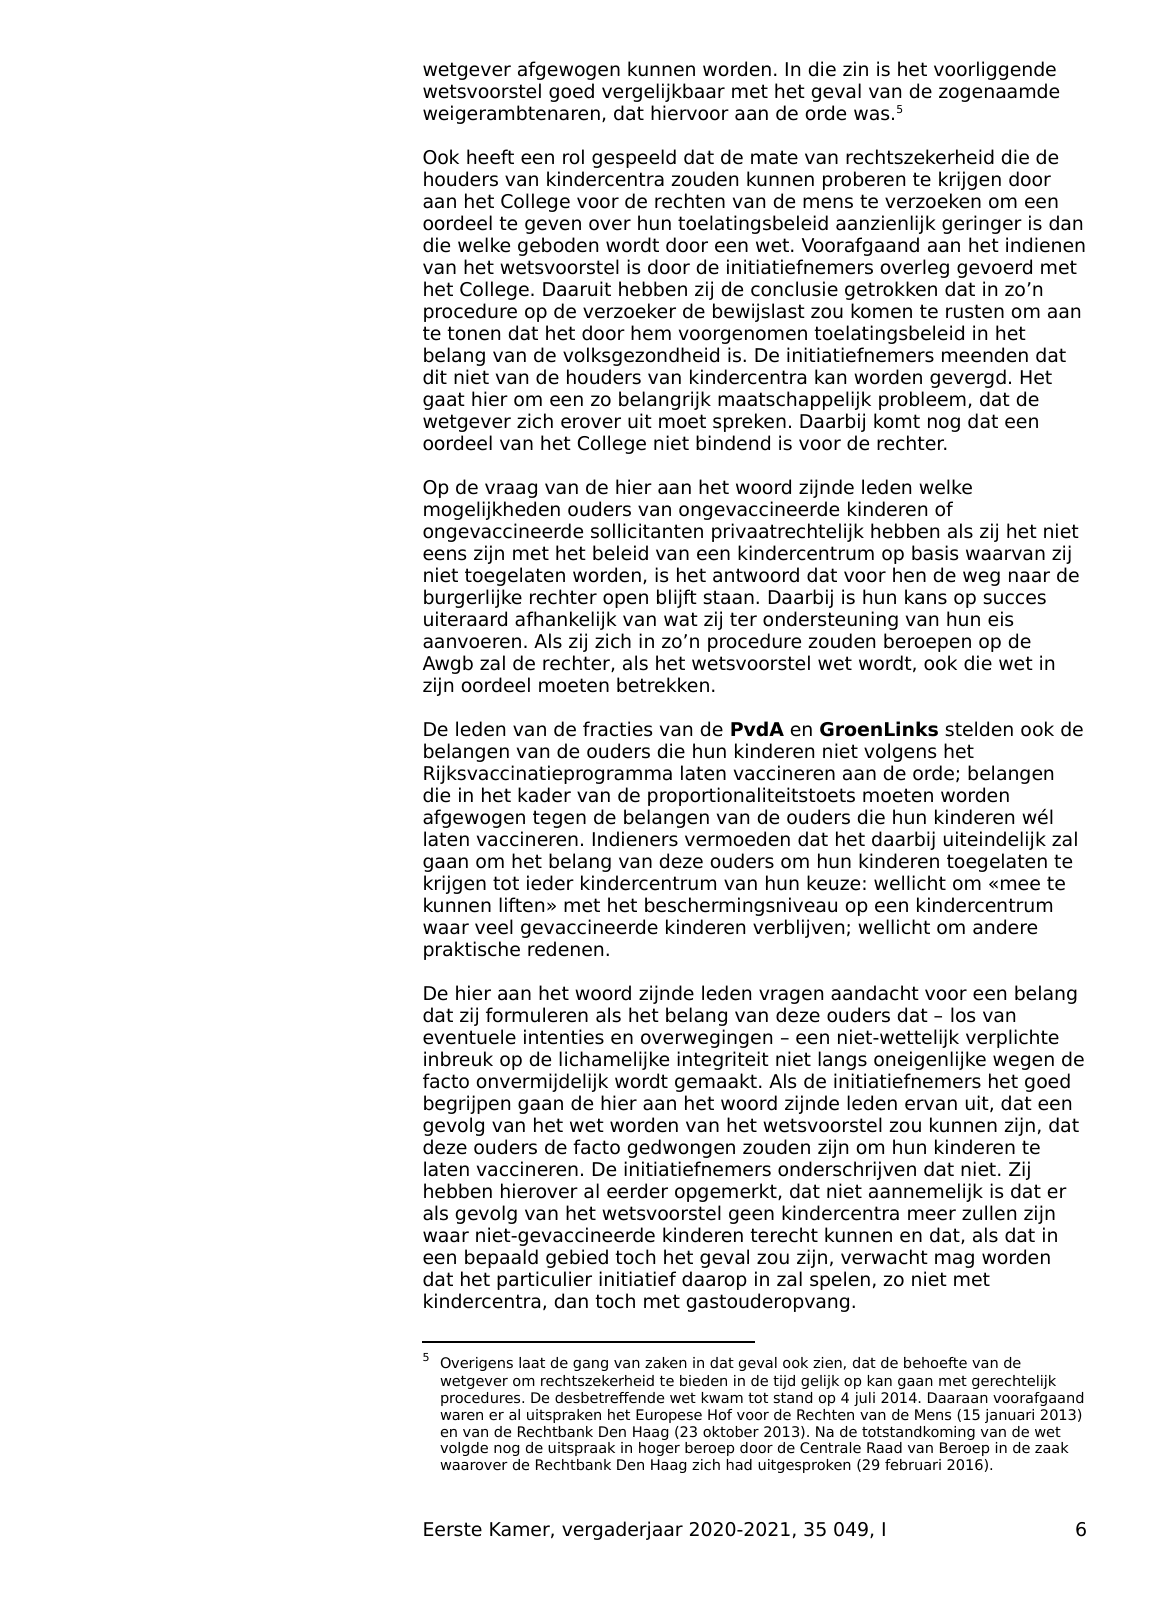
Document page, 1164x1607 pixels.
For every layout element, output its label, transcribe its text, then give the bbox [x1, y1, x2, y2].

text De leden van de fracties van de PvdA en GroenLinks stelden ook de belangen van de ouders die hun kinderen niet volgens het Rijksvaccinatieprogramma laten vaccineren aan de orde; belangen die in het kader van de proportionaliteitstoets moeten worden afgewogen tegen de belangen van de ouders die hun kinderen wél laten vaccineren. Indieners vermoeden dat het daarbij uiteindelijk zal gaan om het belang van deze ouders om hun kinderen toegelaten te krijgen tot ieder kindercentrum van hun keuze: wellicht om «mee te kunnen liften» met het beschermingsniveau op een kindercentrum waar veel gevaccineerde kinderen verblijven; wellicht om andere praktische redenen. [422, 719, 1087, 961]
text Overigens laat de gang van zaken in dat geval ook zien, dat de behoefte van de wetgever om rechtszekerheid te bieden in de tijd gelijk op kan gaan met gerechtelijk procedures. De desbetreffende wet kwam tot stand op 4 juli 2014. Daaraan voorafgaand waren er al uitspraken het Europese Hof voor de Rechten van de Mens (15 januari 2013) en van de Rechtbank Den Haag (23 oktober 2013). Na de totstandkoming van de wet volgde nog de uitspraak in hoger beroep door de Centrale Raad van Beroep in de zaak waarover de Rechtbank Den Haag zich had uitgesproken (29 februari 2016). [422, 1351, 1087, 1474]
text wetgever afgewogen kunnen worden. In die zin is het voorliggende wetsvoorstel goed vergelijkbaar met het geval van de zogenaamde weigerambtenaren, dat hiervoor aan de orde was. [422, 59, 1087, 125]
text De hier aan het woord zijnde leden vragen aandacht voor een belang dat zij formuleren als het belang van deze ouders dat – los van eventuele intenties en overwegingen – een niet-wettelijk verplichte inbreuk op de lichamelijke integriteit niet langs oneigenlijke wegen de facto onvermijdelijk wordt gemaakt. Als de initiatiefnemers het goed begrijpen gaan de hier aan het woord zijnde leden ervan uit, dat een gevolg van het wet worden van het wetsvoorstel zou kunnen zijn, dat deze ouders de facto gedwongen zouden zijn om hun kinderen te laten vaccineren. De initiatiefnemers onderschrijven dat niet. Zij hebben hierover al eerder opgemerkt, dat niet aannemelijk is dat er als gevolg van het wetsvoorstel geen kindercentra meer zullen zijn waar niet-gevaccineerde kinderen terecht kunnen en dat, als dat in een bepaald gebied toch het geval zou zijn, verwacht mag worden dat het particulier initiatief daarop in zal spelen, zo niet met kindercentra, dan toch met gastouderopvang. [422, 983, 1087, 1313]
text Ook heeft een rol gespeeld dat de mate van rechtszekerheid die de houders van kindercentra zouden kunnen proberen te krijgen door aan het College voor de rechten van de mens te verzoeken om een oordeel te geven over hun toelatingsbeleid aanzienlijk geringer is dan die welke geboden wordt door een wet. Voorafgaand aan het indienen van het wetsvoorstel is door de initiatiefnemers overleg gevoerd met het College. Daaruit hebben zij de conclusie getrokken dat in zo’n procedure op de verzoeker de bewijslast zou komen te rusten om aan te tonen dat het door hem voorgenomen toelatingsbeleid in het belang van de volksgezondheid is. De initiatiefnemers meenden dat dit niet van de houders van kindercentra kan worden gevergd. Het gaat hier om een zo belangrijk maatschappelijk probleem, dat de wetgever zich erover uit moet spreken. Daarbij komt nog dat een oordeel van het College niet bindend is voor de rechter. [422, 147, 1087, 455]
text Op de vraag van de hier aan het woord zijnde leden welke mogelijkheden ouders van ongevaccineerde kinderen of ongevaccineerde sollicitanten privaatrechtelijk hebben als zij het niet eens zijn met het beleid van een kindercentrum op basis waarvan zij niet toegelaten worden, is het antwoord dat voor hen de weg naar de burgerlijke rechter open blijft staan. Daarbij is hun kans op succes uiteraard afhankelijk van wat zij ter ondersteuning van hun eis aanvoeren. Als zij zich in zo’n procedure zouden beroepen op de Awgb zal de rechter, als het wetsvoorstel wet wordt, ook die wet in zijn oordeel moeten betrekken. [422, 477, 1087, 697]
